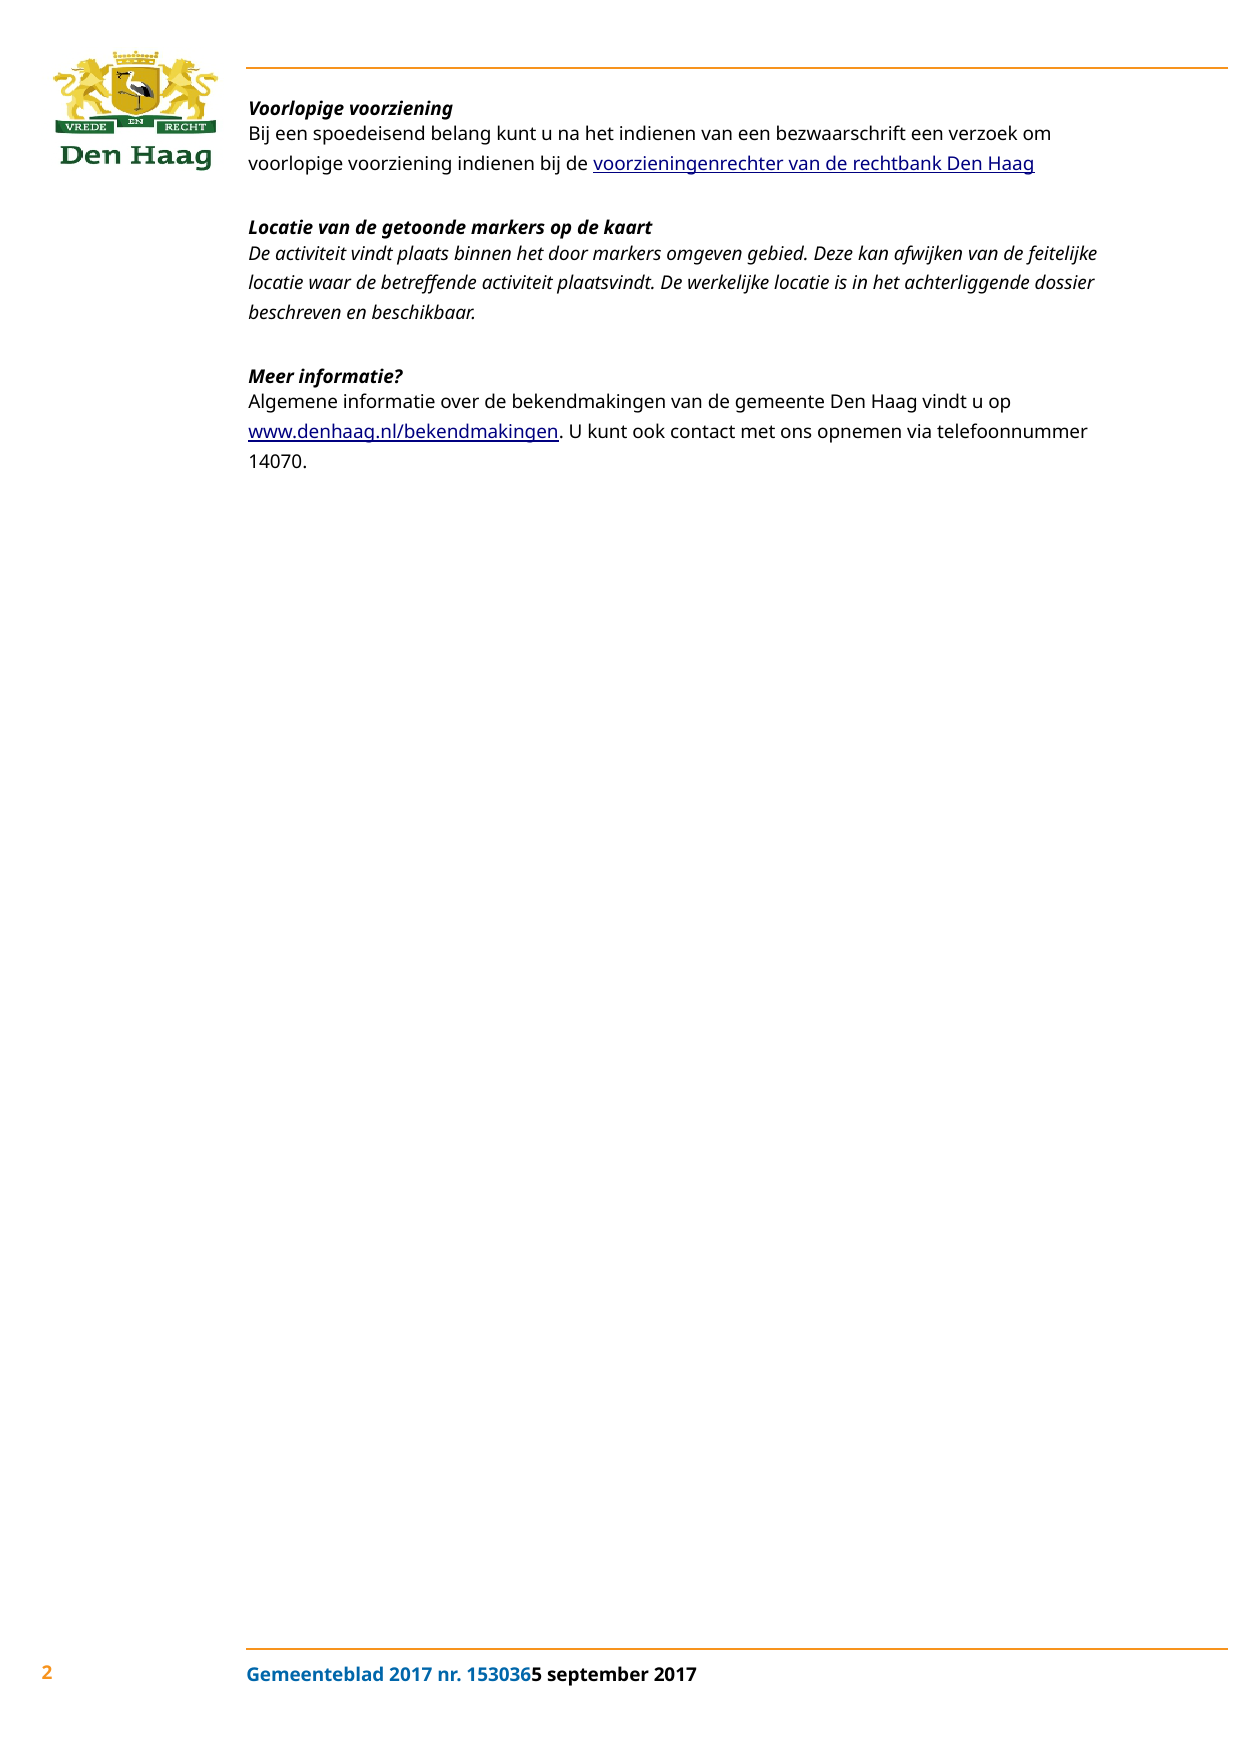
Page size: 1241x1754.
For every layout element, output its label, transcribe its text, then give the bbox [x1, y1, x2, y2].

picture [41, 47, 231, 172]
text De activiteit vindt plaats binnen het door markers omgeven gebied. Deze kan afwijken van de feitelijke locatie waar de betreffende activiteit plaatsvindt. De werkelijke locatie is in het achterliggende dossier beschreven en beschikbaar. [248, 240, 1152, 325]
text Locatie van de getoonde markers op de kaart [248, 214, 1152, 240]
text Meer informatie? [248, 363, 1152, 389]
text Algemene informatie over de bekendmakingen van de gemeente Den Haag vindt u op www.denhaag.nl/bekendmakingen. U kunt ook contact met ons opnemen via telefoonnummer 14070. [248, 389, 1152, 473]
text Voorlopige voorziening [248, 95, 1152, 121]
text Bij een spoedeisend belang kunt u na het indienen van een bezwaarschrift een verzoek om voorlopige voorziening indienen bij de voorzieningenrechter van de rechtbank Den Haag [248, 121, 1152, 176]
